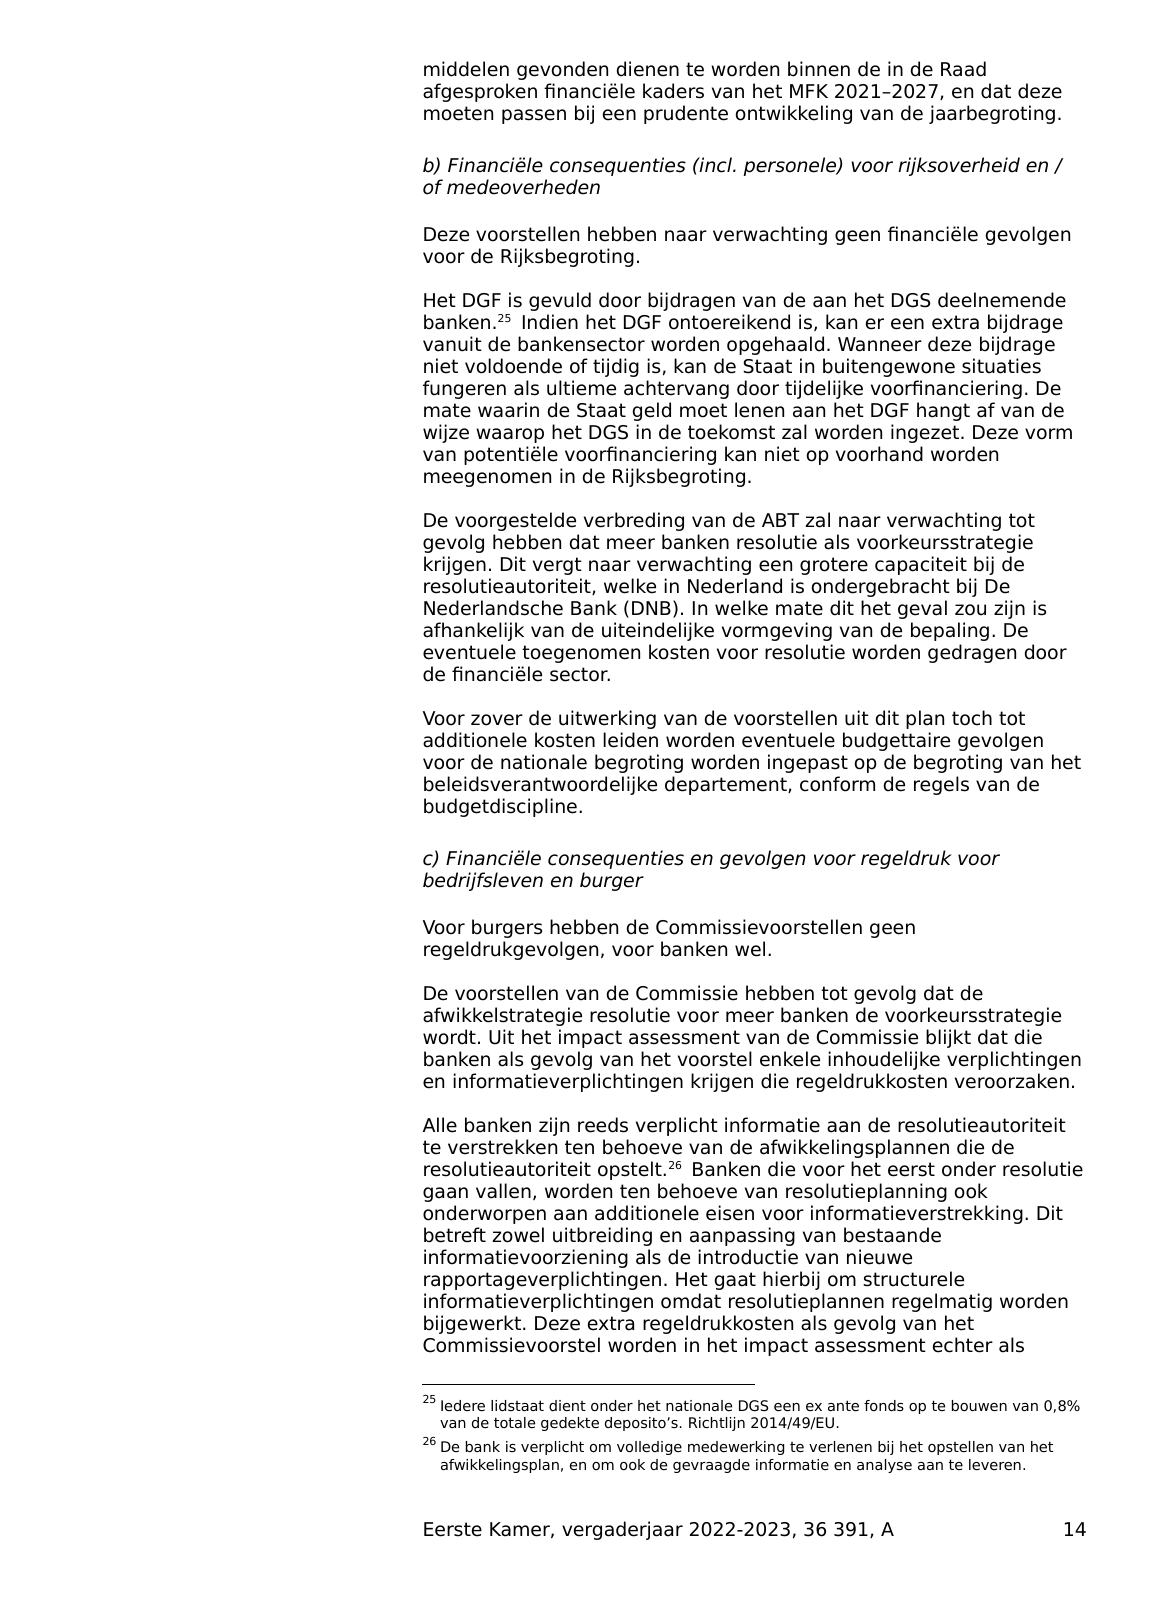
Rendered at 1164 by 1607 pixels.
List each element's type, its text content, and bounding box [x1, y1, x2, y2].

subtitle b) Financiële consequenties (incl. personele) voor rijksoverheid en / of medeoverheden [422, 155, 1087, 199]
text Alle banken zijn reeds verplicht informatie aan de resolutieautoriteit te verstrekken ten behoeve van de afwikkelingsplannen die de resolutieautoriteit opstelt. Banken die voor het eerst onder resolutie gaan vallen, worden ten behoeve van resolutieplanning ook onderworpen aan additionele eisen voor informatieverstrekking. Dit betreft zowel uitbreiding en aanpassing van bestaande informatievoorziening als de introductie van nieuwe rapportageverplichtingen. Het gaat hierbij om structurele informatieverplichtingen omdat resolutieplannen regelmatig worden bijgewerkt. Deze extra regeldrukkosten als gevolg van het Commissievoorstel worden in het impact assessment echter als [422, 1115, 1087, 1357]
text Iedere lidstaat dient onder het nationale DGS een ex ante fonds op te bouwen van 0,8% van de totale gedekte deposito’s. Richtlijn 2014/49/EU. [422, 1393, 1087, 1432]
subtitle c) Financiële consequenties en gevolgen voor regeldruk voor bedrijfsleven en burger [422, 848, 1087, 892]
text De voorstellen van de Commissie hebben tot gevolg dat de afwikkelstrategie resolutie voor meer banken de voorkeursstrategie wordt. Uit het impact assessment van de Commissie blijkt dat die banken als gevolg van het voorstel enkele inhoudelijke verplichtingen en informatieverplichtingen krijgen die regeldrukkosten veroorzaken. [422, 983, 1087, 1093]
text Voor burgers hebben de Commissievoorstellen geen regeldrukgevolgen, voor banken wel. [422, 917, 1087, 961]
text Voor zover de uitwerking van de voorstellen uit dit plan toch tot additionele kosten leiden worden eventuele budgettaire gevolgen voor de nationale begroting worden ingepast op de begroting van het beleidsverantwoordelijke departement, conform de regels van de budgetdiscipline. [422, 708, 1087, 818]
text Deze voorstellen hebben naar verwachting geen financiële gevolgen voor de Rijksbegroting. [422, 224, 1087, 268]
text De voorgestelde verbreding van de ABT zal naar verwachting tot gevolg hebben dat meer banken resolutie als voorkeursstrategie krijgen. Dit vergt naar verwachting een grotere capaciteit bij de resolutieautoriteit, welke in Nederland is ondergebracht bij De Nederlandsche Bank (DNB). In welke mate dit het geval zou zijn is afhankelijk van de uiteindelijke vormgeving van de bepaling. De eventuele toegenomen kosten voor resolutie worden gedragen door de financiële sector. [422, 510, 1087, 686]
text Het DGF is gevuld door bijdragen van de aan het DGS deelnemende banken. Indien het DGF ontoereikend is, kan er een extra bijdrage vanuit de bankensector worden opgehaald. Wanneer deze bijdrage niet voldoende of tijdig is, kan de Staat in buitengewone situaties fungeren als ultieme achtervang door tijdelijke voorfinanciering. De mate waarin de Staat geld moet lenen aan het DGF hangt af van de wijze waarop het DGS in de toekomst zal worden ingezet. Deze vorm van potentiële voorfinanciering kan niet op voorhand worden meegenomen in de Rijksbegroting. [422, 290, 1087, 488]
text De bank is verplicht om volledige medewerking te verlenen bij het opstellen van het afwikkelingsplan, en om ook de gevraagde informatie en analyse aan te leveren. [422, 1435, 1087, 1474]
text middelen gevonden dienen te worden binnen de in de Raad afgesproken financiële kaders van het MFK 2021–2027, en dat deze moeten passen bij een prudente ontwikkeling van de jaarbegroting. [422, 59, 1087, 125]
